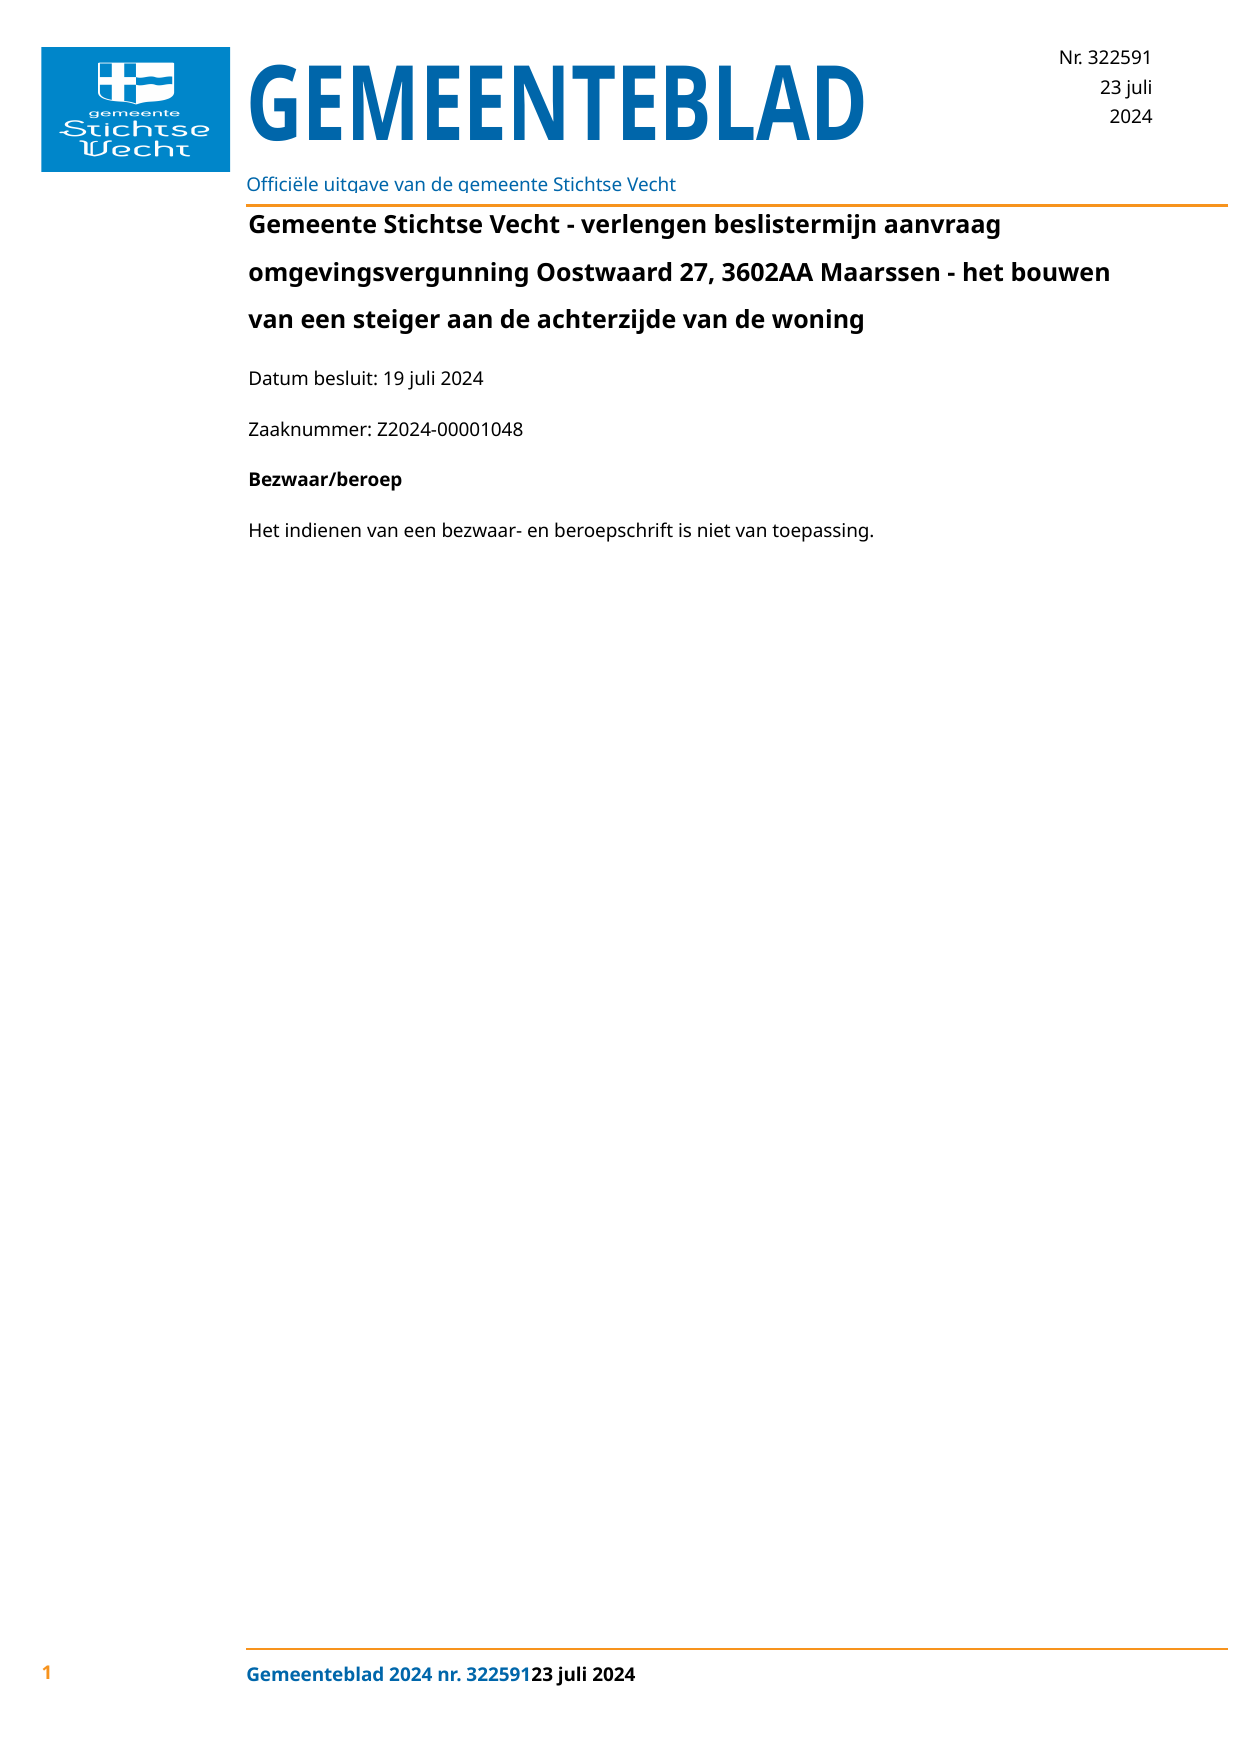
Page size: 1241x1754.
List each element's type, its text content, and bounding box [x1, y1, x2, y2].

text Datum besluit: 19 juli 2024 [248, 366, 1152, 391]
text Zaaknummer: Z2024-00001048 [248, 416, 1152, 442]
text Bezwaar/beroep [248, 466, 1152, 492]
text Gemeente Stichtse Vecht - verlengen beslistermijn aanvraag omgevingsvergunning Oostwaard 27, 3602AA Maarssen - het bouwen van een steiger aan de achterzijde van de woning [248, 207, 1152, 336]
picture [99, 63, 135, 101]
picture [137, 63, 174, 103]
text Het indienen van een bezwaar- en beroepschrift is niet van toepassing. [248, 517, 1152, 542]
